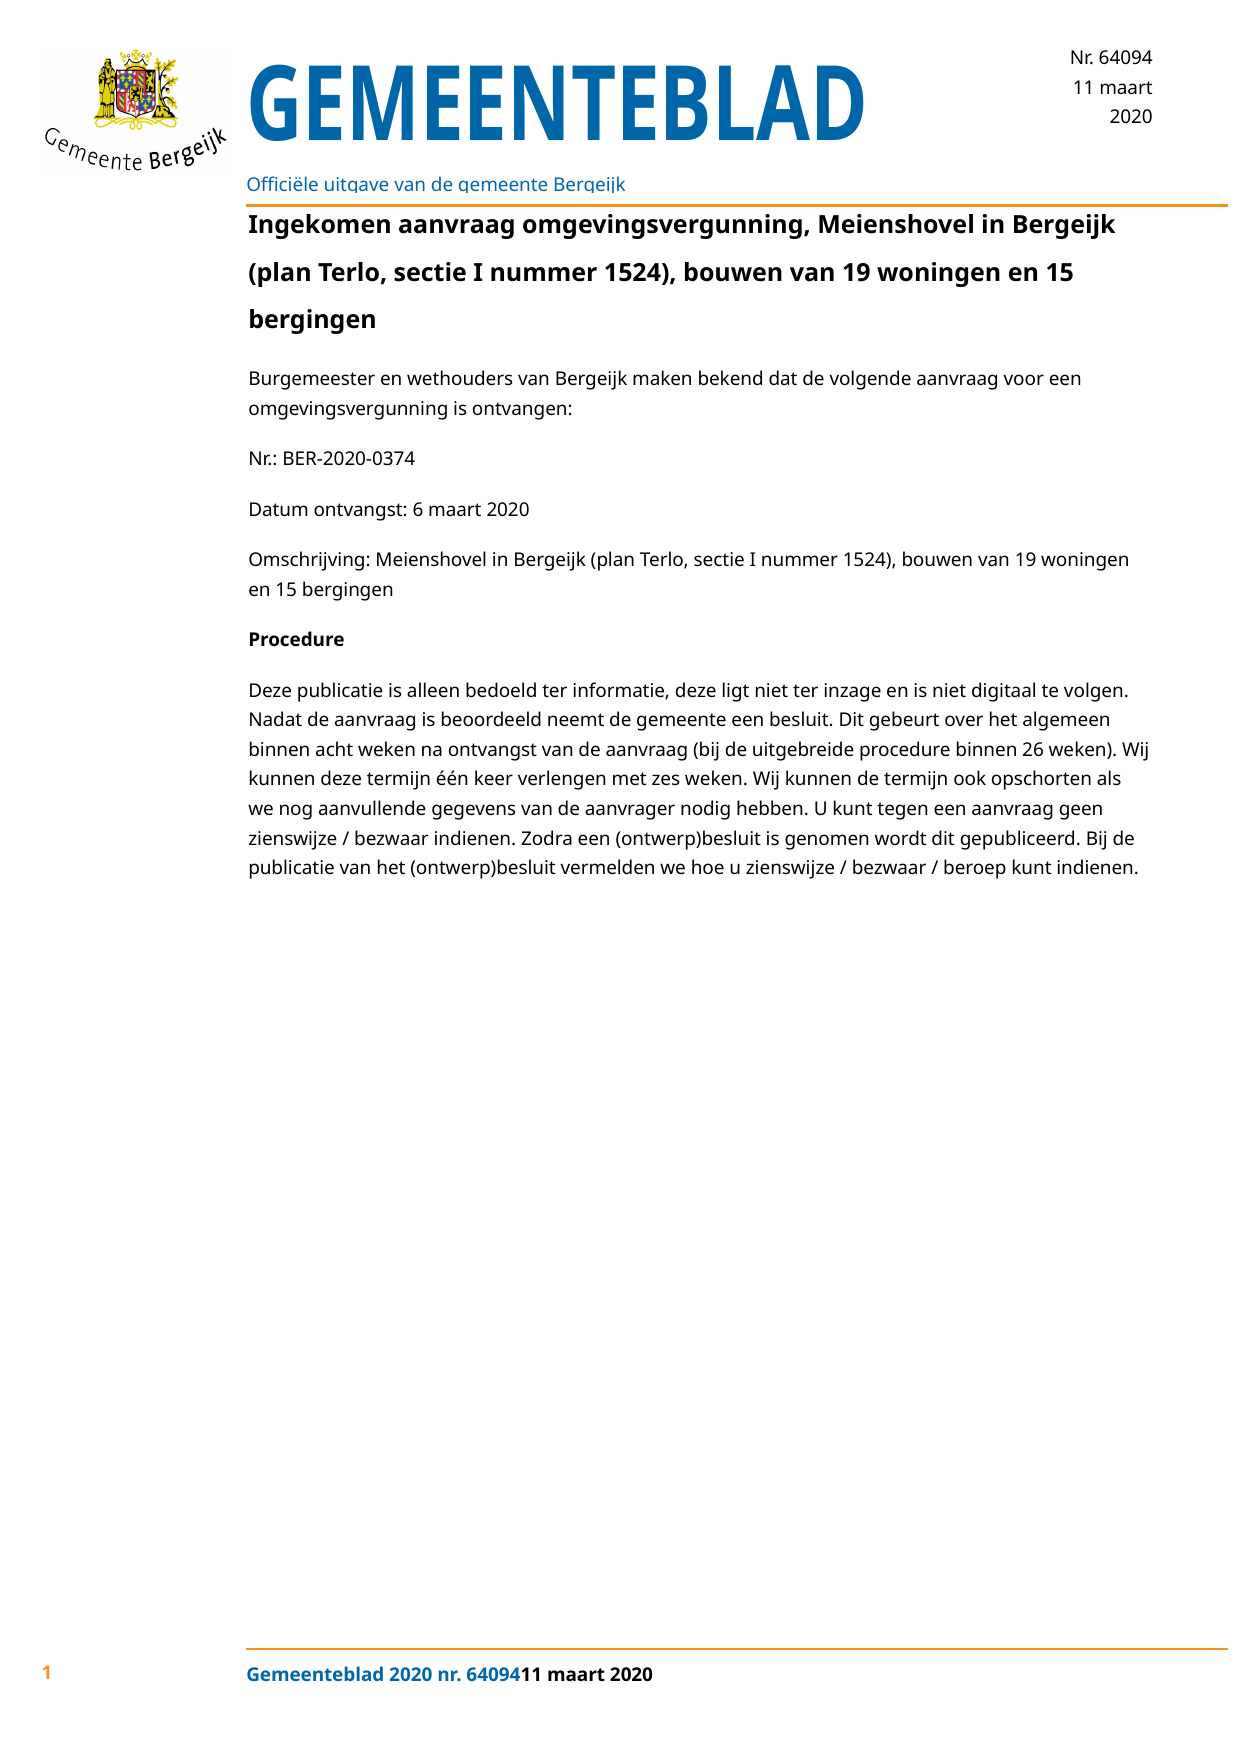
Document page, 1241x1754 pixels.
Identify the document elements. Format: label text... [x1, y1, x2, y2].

text Burgemeester en wethouders van Bergeijk maken bekend dat de volgende aanvraag voor een omgevingsvergunning is ontvangen: [248, 366, 1152, 421]
text Datum ontvangst: 6 maart 2020 [248, 496, 1152, 522]
picture [41, 47, 231, 172]
text Ingekomen aanvraag omgevingsvergunning, Meienshovel in Bergeijk (plan Terlo, sectie I nummer 1524), bouwen van 19 woningen en 15 bergingen [248, 207, 1152, 336]
text Omschrijving: Meienshovel in Bergeijk (plan Terlo, sectie I nummer 1524), bouwen van 19 woningen en 15 bergingen [248, 546, 1152, 602]
text Procedure [248, 626, 1152, 652]
text Deze publicatie is alleen bedoeld ter informatie, deze ligt niet ter inzage en is niet digitaal te volgen. Nadat de aanvraag is beoordeeld neemt de gemeente een besluit. Dit gebeurt over het algemeen binnen acht weken na ontvangst van de aanvraag (bij de uitgebreide procedure binnen 26 weken). Wij kunnen deze termijn één keer verlengen met zes weken. Wij kunnen de termijn ook opschorten als we nog aanvullende gegevens van de aanvrager nodig hebben. U kunt tegen een aanvraag geen zienswijze / bezwaar indienen. Zodra een (ontwerp)besluit is genomen wordt dit gepubliceerd. Bij de publicatie van het (ontwerp)besluit vermelden we hoe u zienswijze / bezwaar / beroep kunt indienen. [248, 677, 1152, 880]
text Nr.: BER-2020-0374 [248, 446, 1152, 471]
